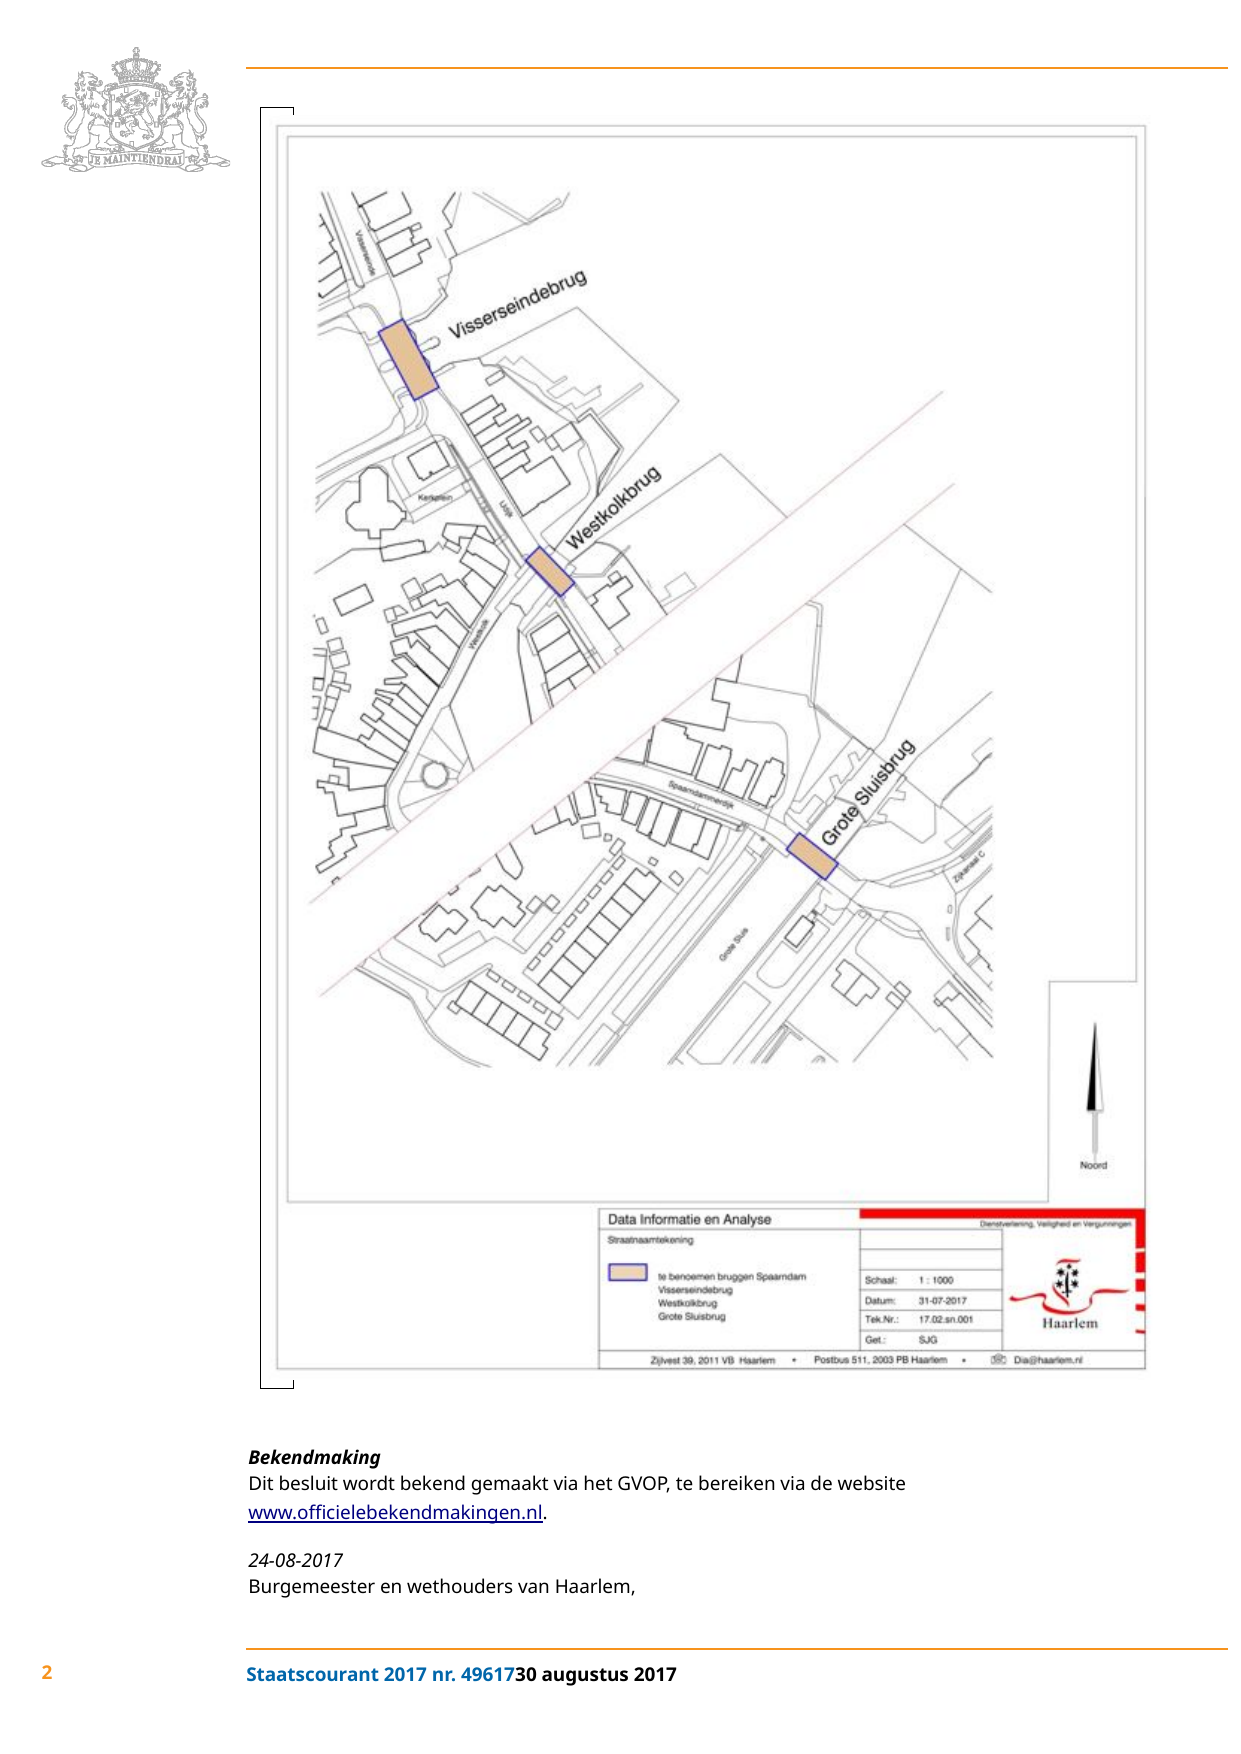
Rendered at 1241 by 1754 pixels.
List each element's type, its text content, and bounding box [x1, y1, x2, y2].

text Burgemeester en wethouders van Haarlem, [248, 1573, 1152, 1599]
text Bekendmaking [248, 1444, 1152, 1470]
picture [41, 47, 231, 172]
text 24-08-2017 [248, 1547, 1152, 1573]
picture [268, 115, 1155, 1380]
text Dit besluit wordt bekend gemaakt via het GVOP, te bereiken via de website www.officielebekendmakingen.nl. [248, 1470, 1152, 1525]
